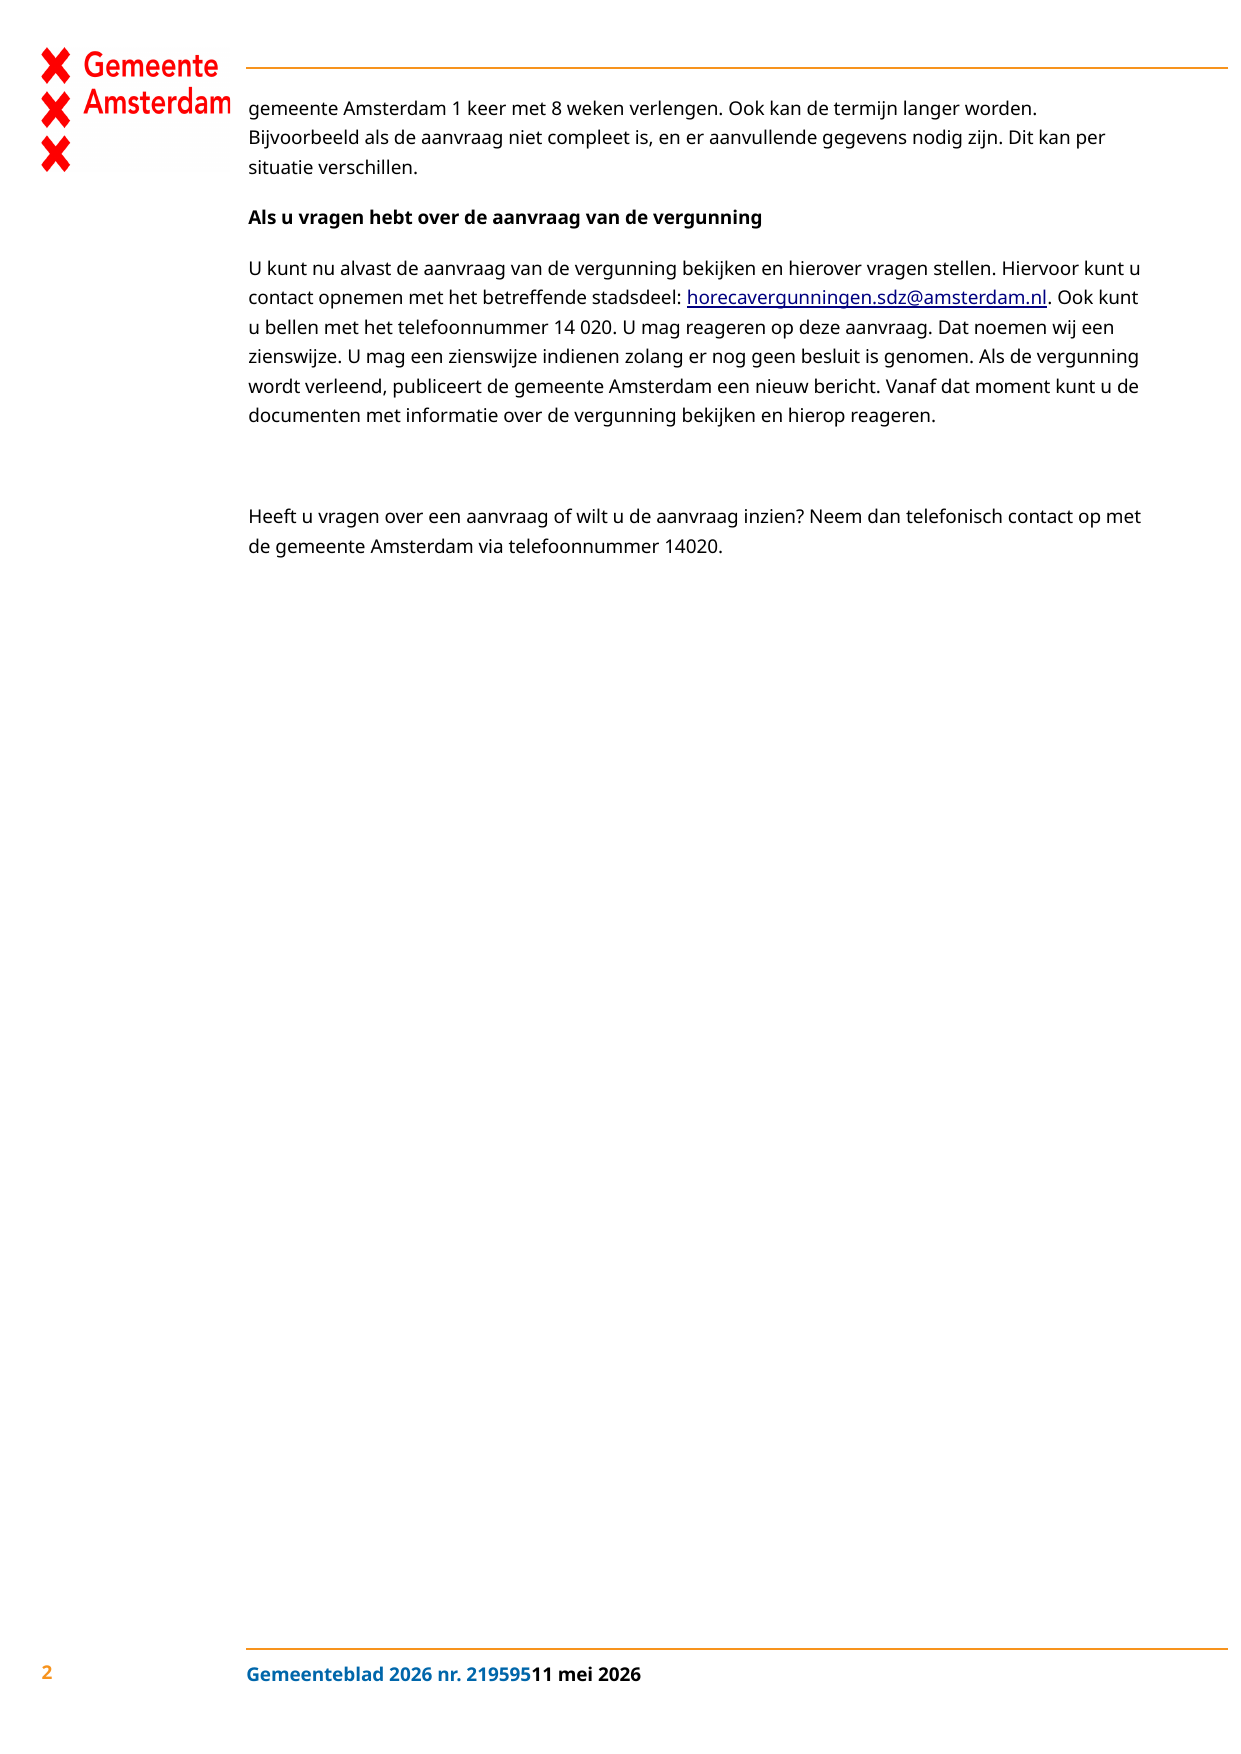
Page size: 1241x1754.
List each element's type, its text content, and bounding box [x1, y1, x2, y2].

text Heeft u vragen over een aanvraag of wilt u de aanvraag inzien? Neem dan telefonisch contact op met de gemeente Amsterdam via telefoonnummer 14020. [248, 503, 1152, 559]
text Als u vragen hebt over de aanvraag van de vergunning [248, 204, 1152, 230]
text gemeente Amsterdam 1 keer met 8 weken verlengen. Ook kan de termijn langer worden. Bijvoorbeeld als de aanvraag niet compleet is, en er aanvullende gegevens nodig zijn. Dit kan per situatie verschillen. [248, 95, 1152, 180]
text U kunt nu alvast de aanvraag van de vergunning bekijken en hierover vragen stellen. Hiervoor kunt u contact opnemen met het betreffende stadsdeel: horecavergunningen.sdz@amsterdam.nl. Ook kunt u bellen met het telefoonnummer 14 020. U mag reageren op deze aanvraag. Dat noemen wij een zienswijze. U mag een zienswijze indienen zolang er nog geen besluit is genomen. Als de vergunning wordt verleend, publiceert de gemeente Amsterdam een nieuw bericht. Vanaf dat moment kunt u de documenten met informatie over de vergunning bekijken en hierop reageren. [248, 255, 1152, 428]
picture [41, 47, 231, 172]
